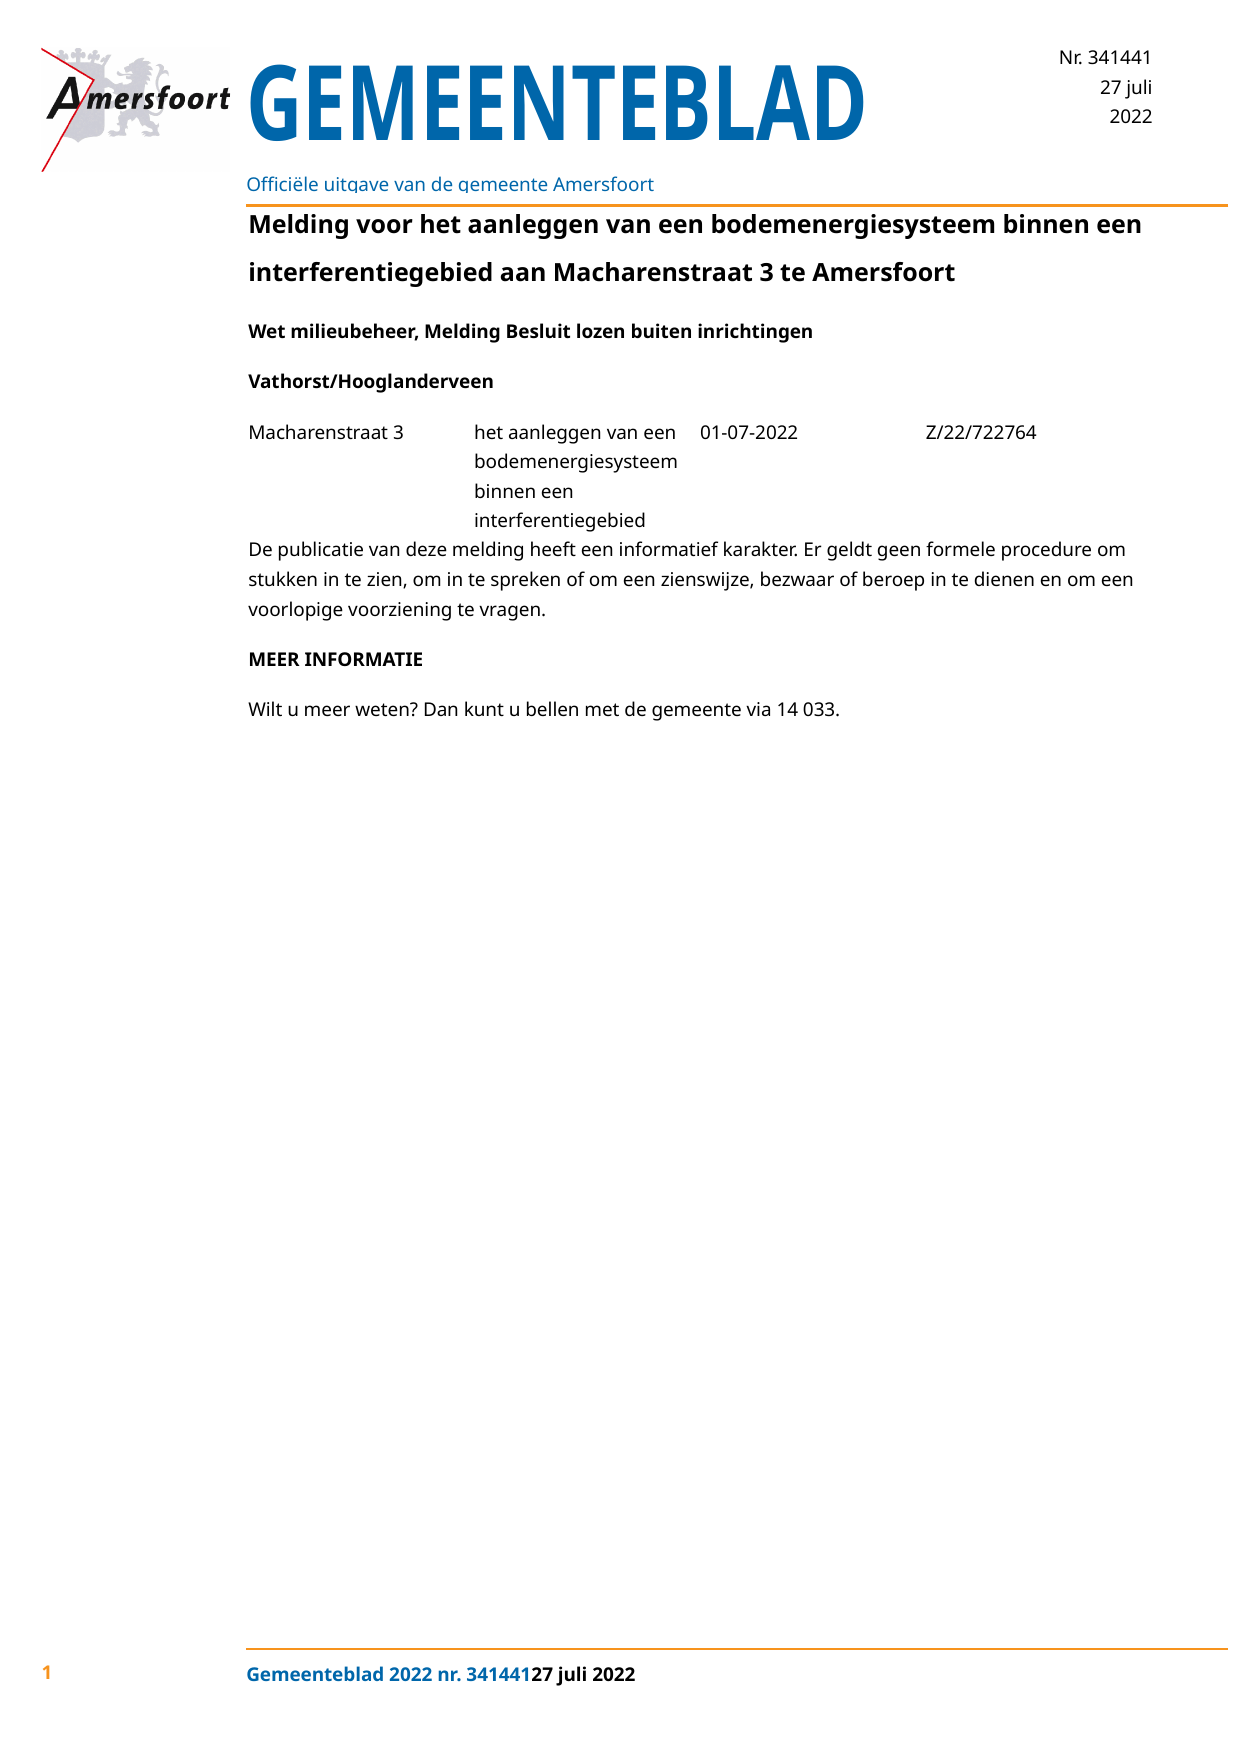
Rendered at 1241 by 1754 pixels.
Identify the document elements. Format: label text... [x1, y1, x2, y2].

text MEER INFORMATIE [248, 646, 1152, 672]
table_header Macharenstraat 3 [248, 419, 474, 533]
text Wet milieubeheer, Melding Besluit lozen buiten inrichtingen [248, 318, 1152, 344]
text Vathorst/Hooglanderveen [248, 368, 1152, 394]
table_header het aanleggen van een bodemenergiesysteem binnen een interferentiegebied [474, 419, 700, 533]
table_header Z/22/722764 [926, 419, 1152, 533]
text De publicatie van deze melding heeft een informatief karakter. Er geldt geen formele procedure om stukken in te zien, om in te spreken of om een zienswijze, bezwaar of beroep in te dienen en om een voorlopige voorziening te vragen. [248, 537, 1152, 621]
text Wilt u meer weten? Dan kunt u bellen met de gemeente via 14 033. [248, 697, 1152, 722]
text Melding voor het aanleggen van een bodemenergiesysteem binnen een interferentiegebied aan Macharenstraat 3 te Amersfoort [248, 207, 1152, 288]
picture [41, 47, 231, 172]
table_header 01-07-2022 [700, 419, 926, 533]
